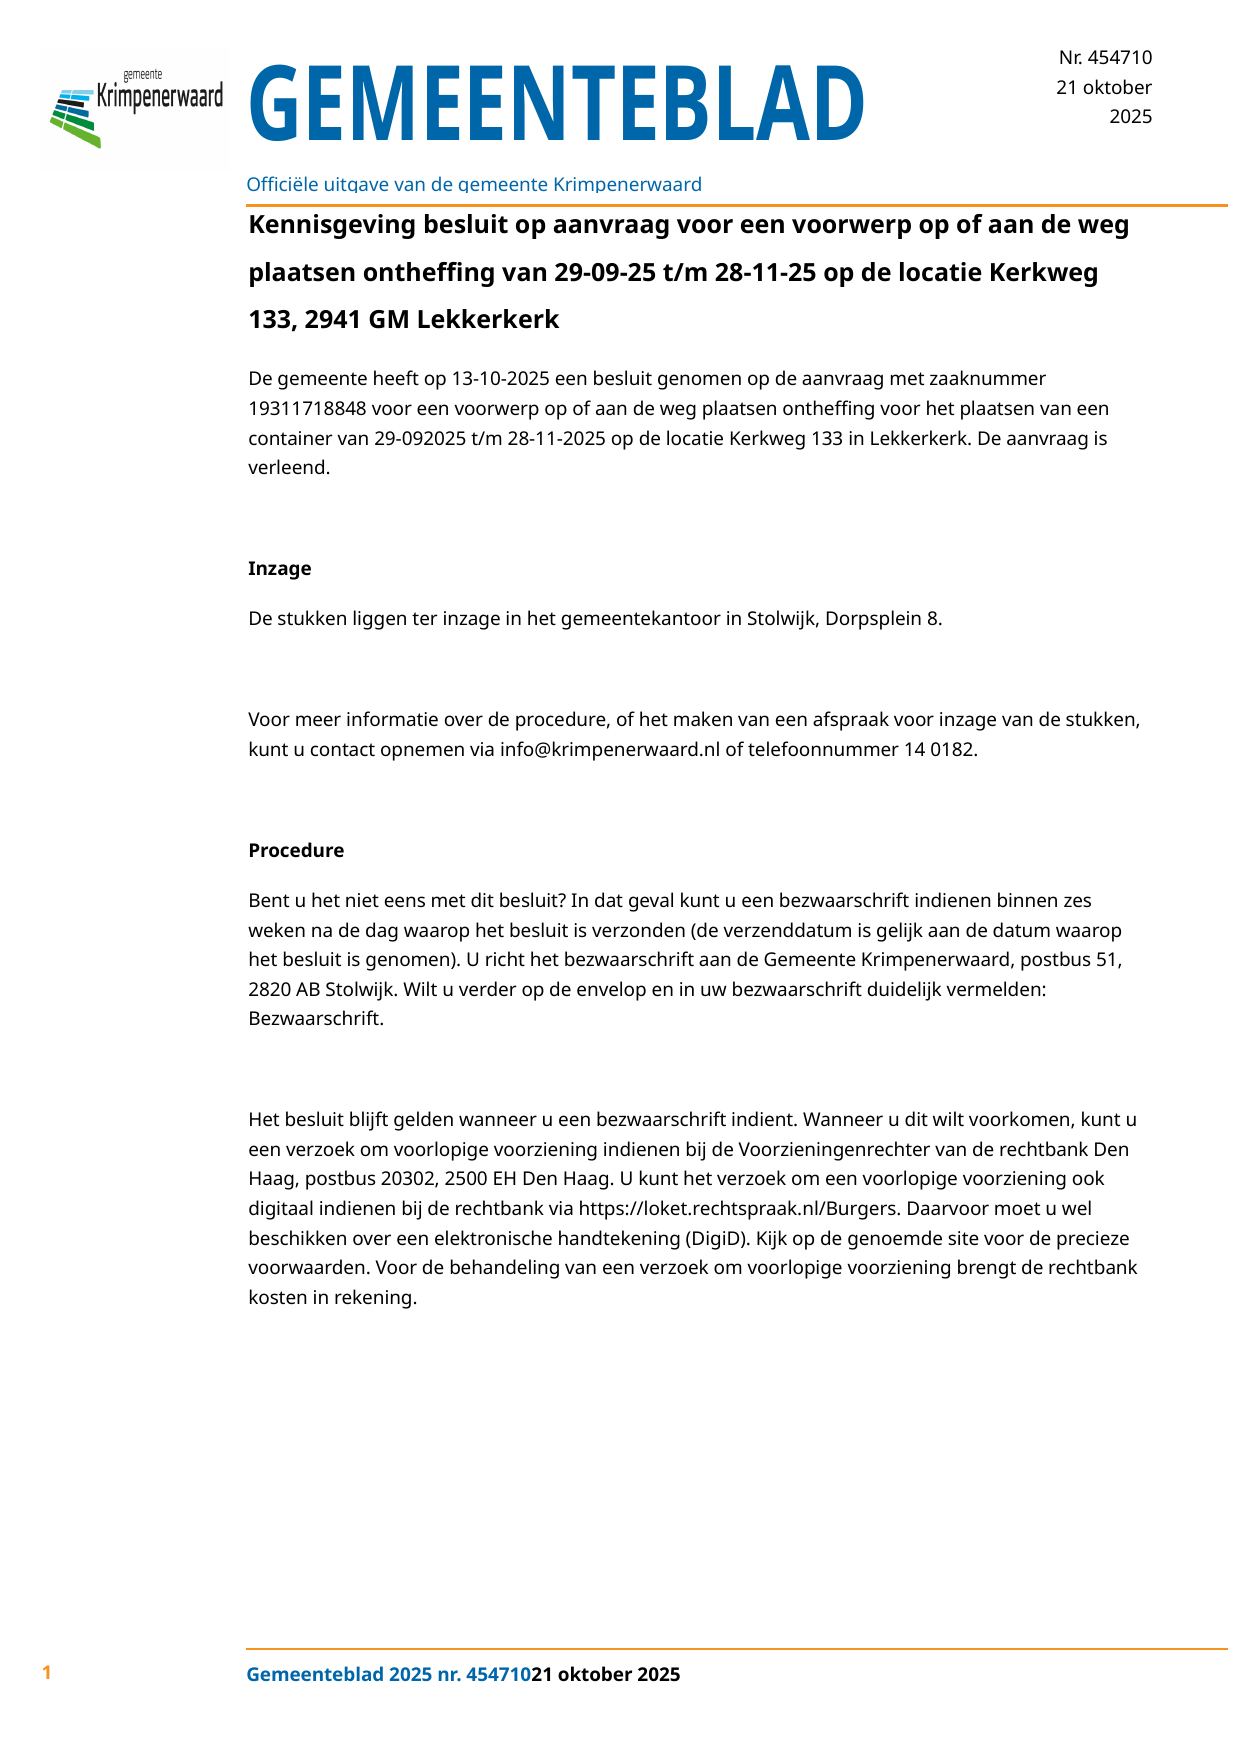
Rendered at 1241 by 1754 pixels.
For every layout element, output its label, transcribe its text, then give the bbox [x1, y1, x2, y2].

text Voor meer informatie over de procedure, of het maken van een afspraak voor inzage van de stukken, kunt u contact opnemen via info@krimpenerwaard.nl of telefoonnummer 14 0182. [248, 706, 1152, 762]
text Inzage [248, 555, 1152, 581]
picture [41, 47, 231, 172]
text De stukken liggen ter inzage in het gemeentekantoor in Stolwijk, Dorpsplein 8. [248, 606, 1152, 631]
text Kennisgeving besluit op aanvraag voor een voorwerp op of aan de weg plaatsen ontheffing van 29-09-25 t/m 28-11-25 op de locatie Kerkweg 133, 2941 GM Lekkerkerk [248, 207, 1152, 336]
text Het besluit blijft gelden wanneer u een bezwaarschrift indient. Wanneer u dit wilt voorkomen, kunt u een verzoek om voorlopige voorziening indienen bij de Voorzieningenrechter van de rechtbank Den Haag, postbus 20302, 2500 EH Den Haag. U kunt het verzoek om een voorlopige voorziening ook digitaal indienen bij de rechtbank via https://loket.rechtspraak.nl/Burgers. Daarvoor moet u wel beschikken over een elektronische handtekening (DigiD). Kijk op de genoemde site voor de precieze voorwaarden. Voor de behandeling van een verzoek om voorlopige voorziening brengt de rechtbank kosten in rekening. [248, 1106, 1152, 1309]
text Bent u het niet eens met dit besluit? In dat geval kunt u een bezwaarschrift indienen binnen zes weken na de dag waarop het besluit is verzonden (de verzenddatum is gelijk aan de datum waarop het besluit is genomen). U richt het bezwaarschrift aan de Gemeente Krimpenerwaard, postbus 51, 2820 AB Stolwijk. Wilt u verder op de envelop en in uw bezwaarschrift duidelijk vermelden: Bezwaarschrift. [248, 887, 1152, 1031]
text Procedure [248, 837, 1152, 862]
text De gemeente heeft op 13-10-2025 een besluit genomen op de aanvraag met zaaknummer 19311718848 voor een voorwerp op of aan de weg plaatsen ontheffing voor het plaatsen van een container van 29-092025 t/m 28-11-2025 op de locatie Kerkweg 133 in Lekkerkerk. De aanvraag is verleend. [248, 366, 1152, 480]
